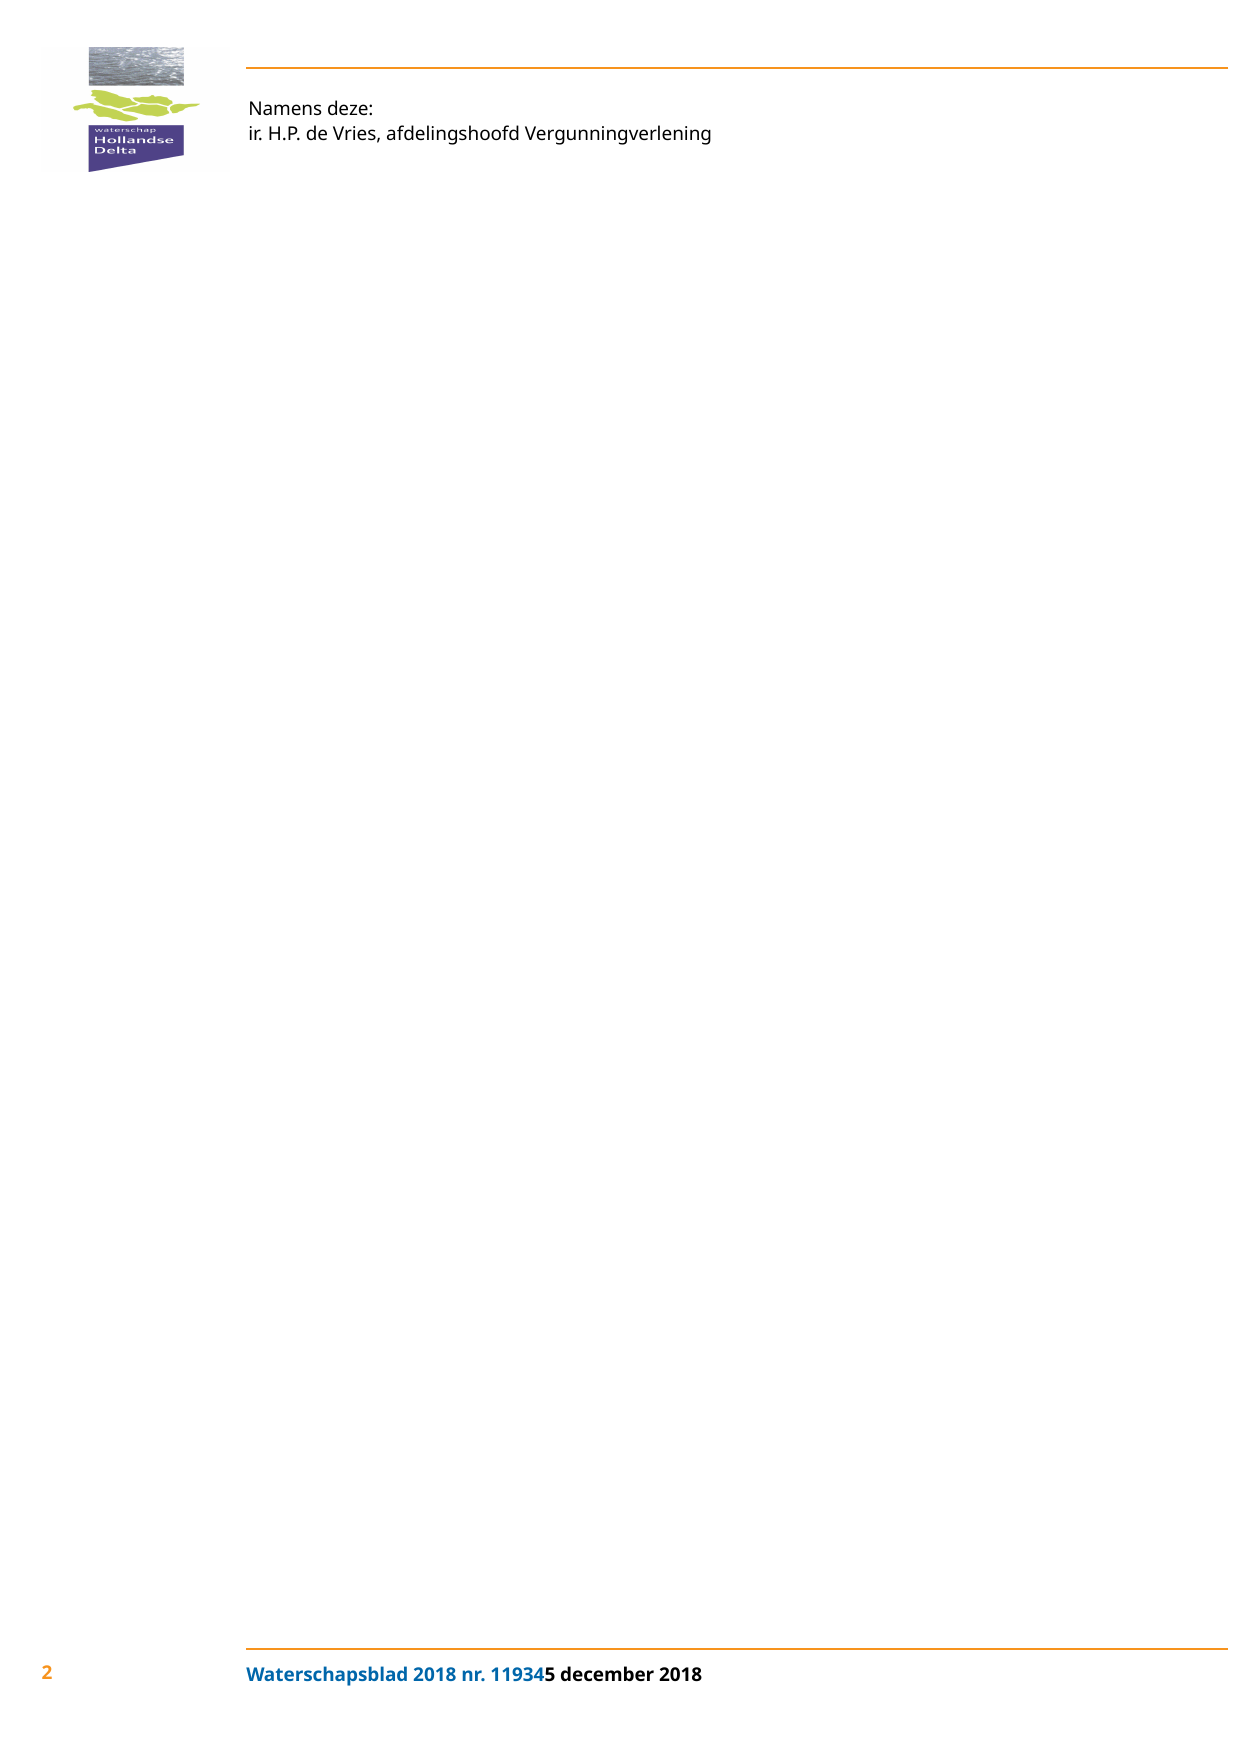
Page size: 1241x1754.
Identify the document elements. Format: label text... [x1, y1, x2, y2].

text ir. H.P. de Vries, afdelingshoofd Vergunningverlening [248, 121, 1152, 146]
text Namens deze: [248, 95, 1152, 121]
picture [41, 47, 231, 172]
